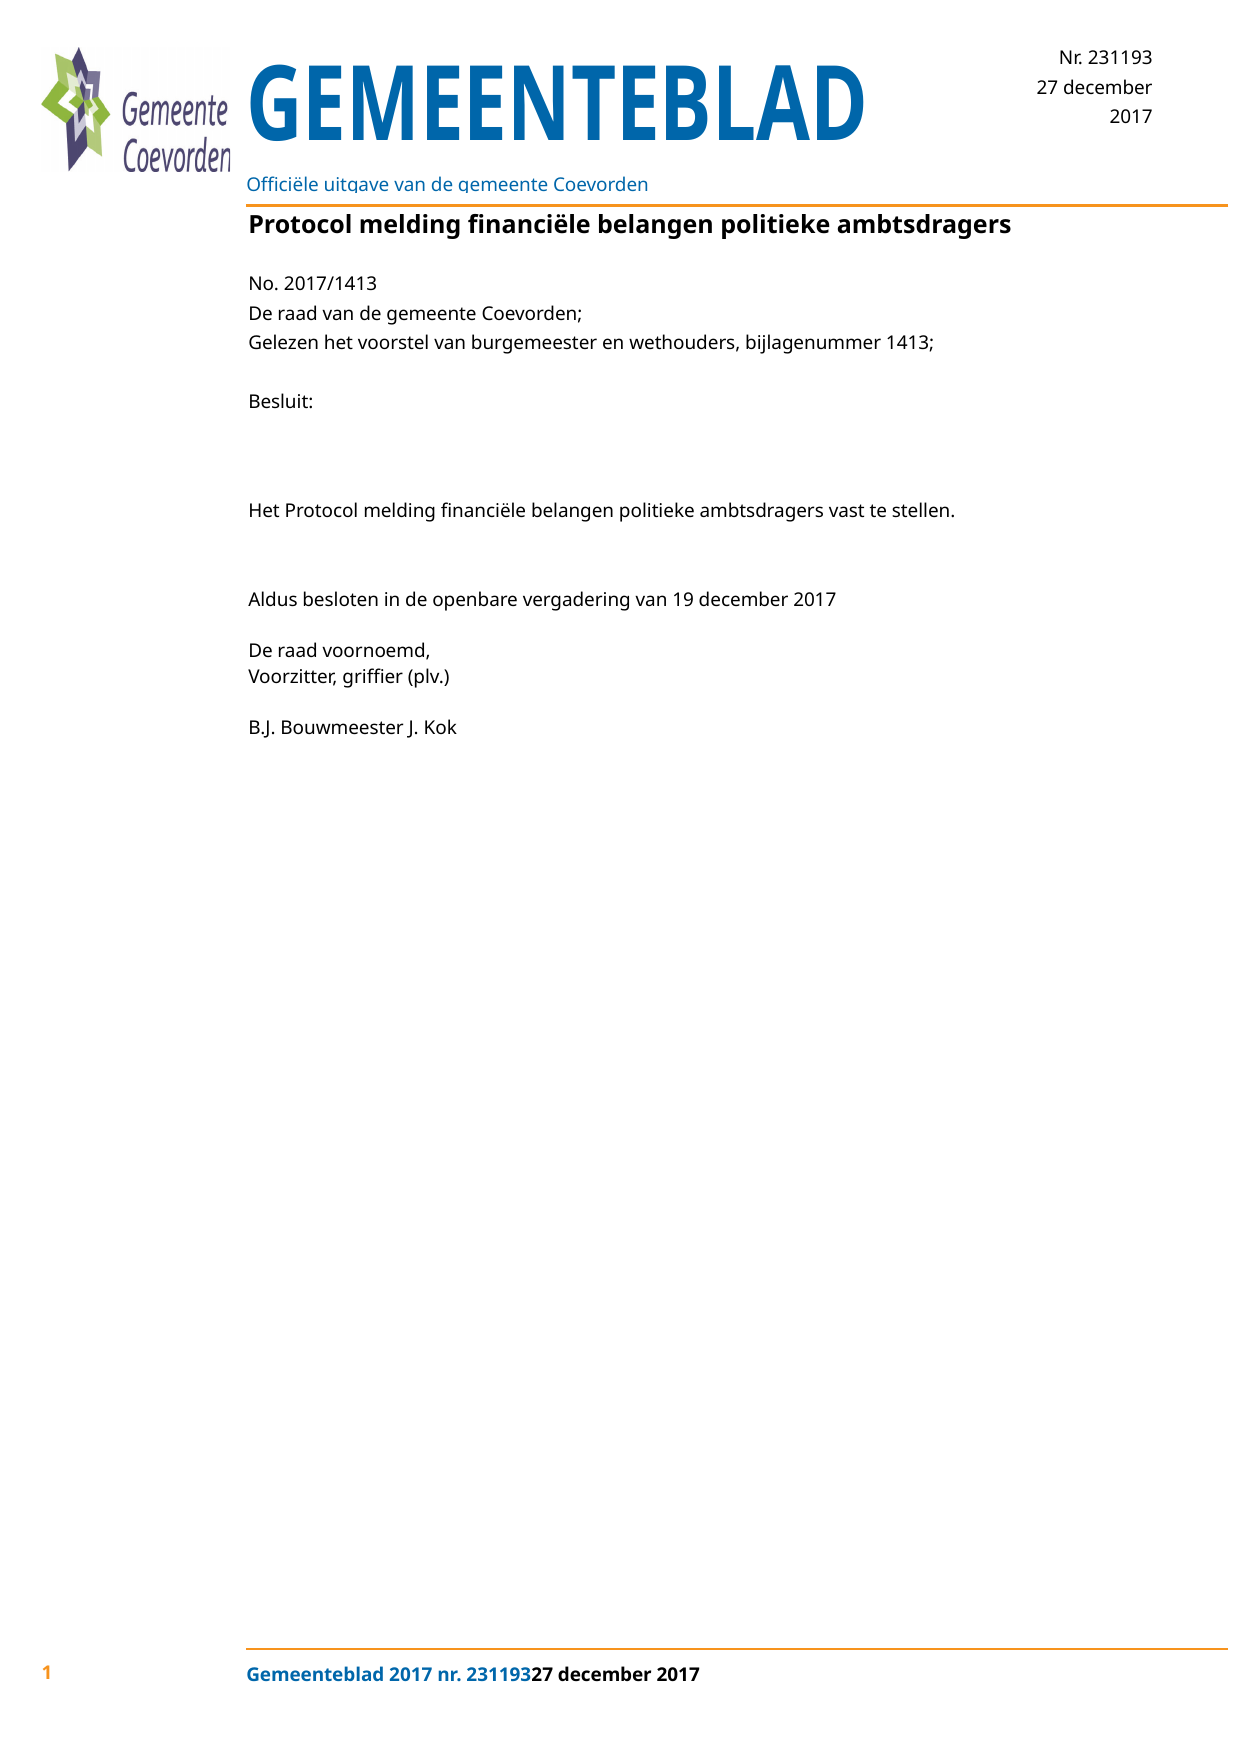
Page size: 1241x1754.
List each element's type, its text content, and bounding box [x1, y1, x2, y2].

text Aldus besloten in de openbare vergadering van 19 december 2017 [248, 586, 1152, 612]
text Protocol melding financiële belangen politieke ambtsdragers [248, 207, 1152, 241]
text De raad van de gemeente Coevorden; [248, 300, 1152, 326]
text Het Protocol melding financiële belangen politieke ambtsdragers vast te stellen. [248, 497, 1152, 523]
text B.J. Bouwmeester J. Kok [248, 714, 1152, 740]
text Voorzitter, griffier (plv.) [248, 663, 1152, 689]
text De raad voornoemd, [248, 637, 1152, 663]
picture [41, 47, 231, 172]
text Gelezen het voorstel van burgemeester en wethouders, bijlagenummer 1413; [248, 329, 1152, 355]
text No. 2017/1413 [248, 270, 1152, 296]
text Besluit: [248, 389, 1152, 414]
